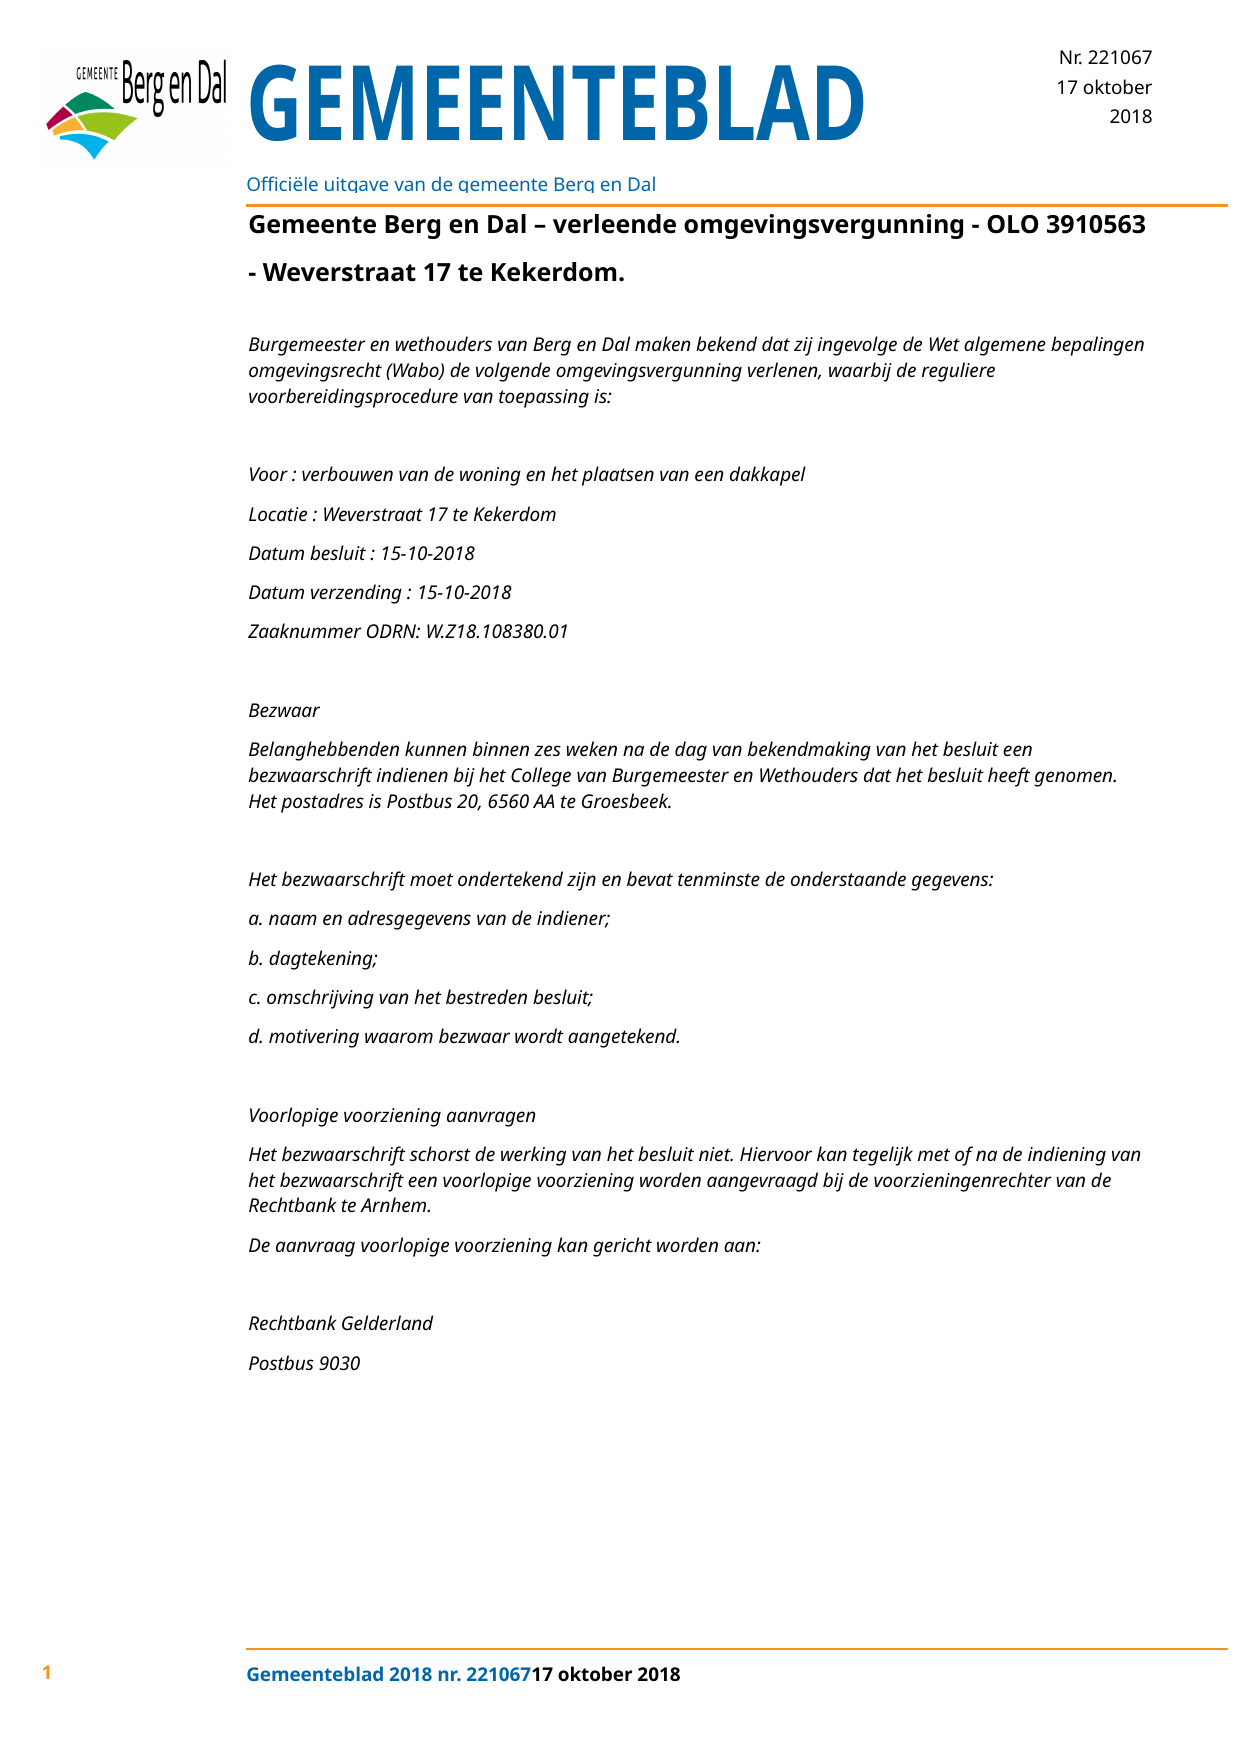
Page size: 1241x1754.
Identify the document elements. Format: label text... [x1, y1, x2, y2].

text Datum besluit : 15-10-2018 [248, 540, 1152, 566]
text De aanvraag voorlopige voorziening kan gericht worden aan: [248, 1232, 1152, 1258]
text b. dagtekening; [248, 945, 1152, 971]
text Belanghebbenden kunnen binnen zes weken na de dag van bekendmaking van het besluit een bezwaarschrift indienen bij het College van Burgemeester en Wethouders dat het besluit heeft genomen. Het postadres is Postbus 20, 6560 AA te Groesbeek. [248, 736, 1152, 813]
text a. naam en adresgegevens van de indiener; [248, 906, 1152, 931]
text Voor : verbouwen van de woning en het plaatsen van een dakkapel [248, 461, 1152, 487]
text Bezwaar [248, 697, 1152, 723]
text Het bezwaarschrift moet ondertekend zijn en bevat tenminste de onderstaande gegevens: [248, 866, 1152, 892]
picture [41, 47, 231, 172]
text Locatie : Weverstraat 17 te Kekerdom [248, 501, 1152, 526]
text Voorlopige voorziening aanvragen [248, 1102, 1152, 1128]
text Het bezwaarschrift schorst de werking van het besluit niet. Hiervoor kan tegelijk met of na de indiening van het bezwaarschrift een voorlopige voorziening worden aangevraagd bij de voorzieningenrechter van de Rechtbank te Arnhem. [248, 1141, 1152, 1218]
text c. omschrijving van het bestreden besluit; [248, 984, 1152, 1010]
text Zaaknummer ODRN: W.Z18.108380.01 [248, 618, 1152, 644]
text Gemeente Berg en Dal – verleende omgevingsvergunning - OLO 3910563 - Weverstraat 17 te Kekerdom. [248, 207, 1152, 288]
text Rechtbank Gelderland [248, 1311, 1152, 1336]
text d. motivering waarom bezwaar wordt aangetekend. [248, 1023, 1152, 1049]
text Burgemeester en wethouders van Berg en Dal maken bekend dat zij ingevolge de Wet algemene bepalingen omgevingsrecht (Wabo) de volgende omgevingsvergunning verlenen, waarbij de reguliere voorbereidingsprocedure van toepassing is: [248, 331, 1152, 409]
text Postbus 9030 [248, 1350, 1152, 1376]
text Datum verzending : 15-10-2018 [248, 579, 1152, 605]
